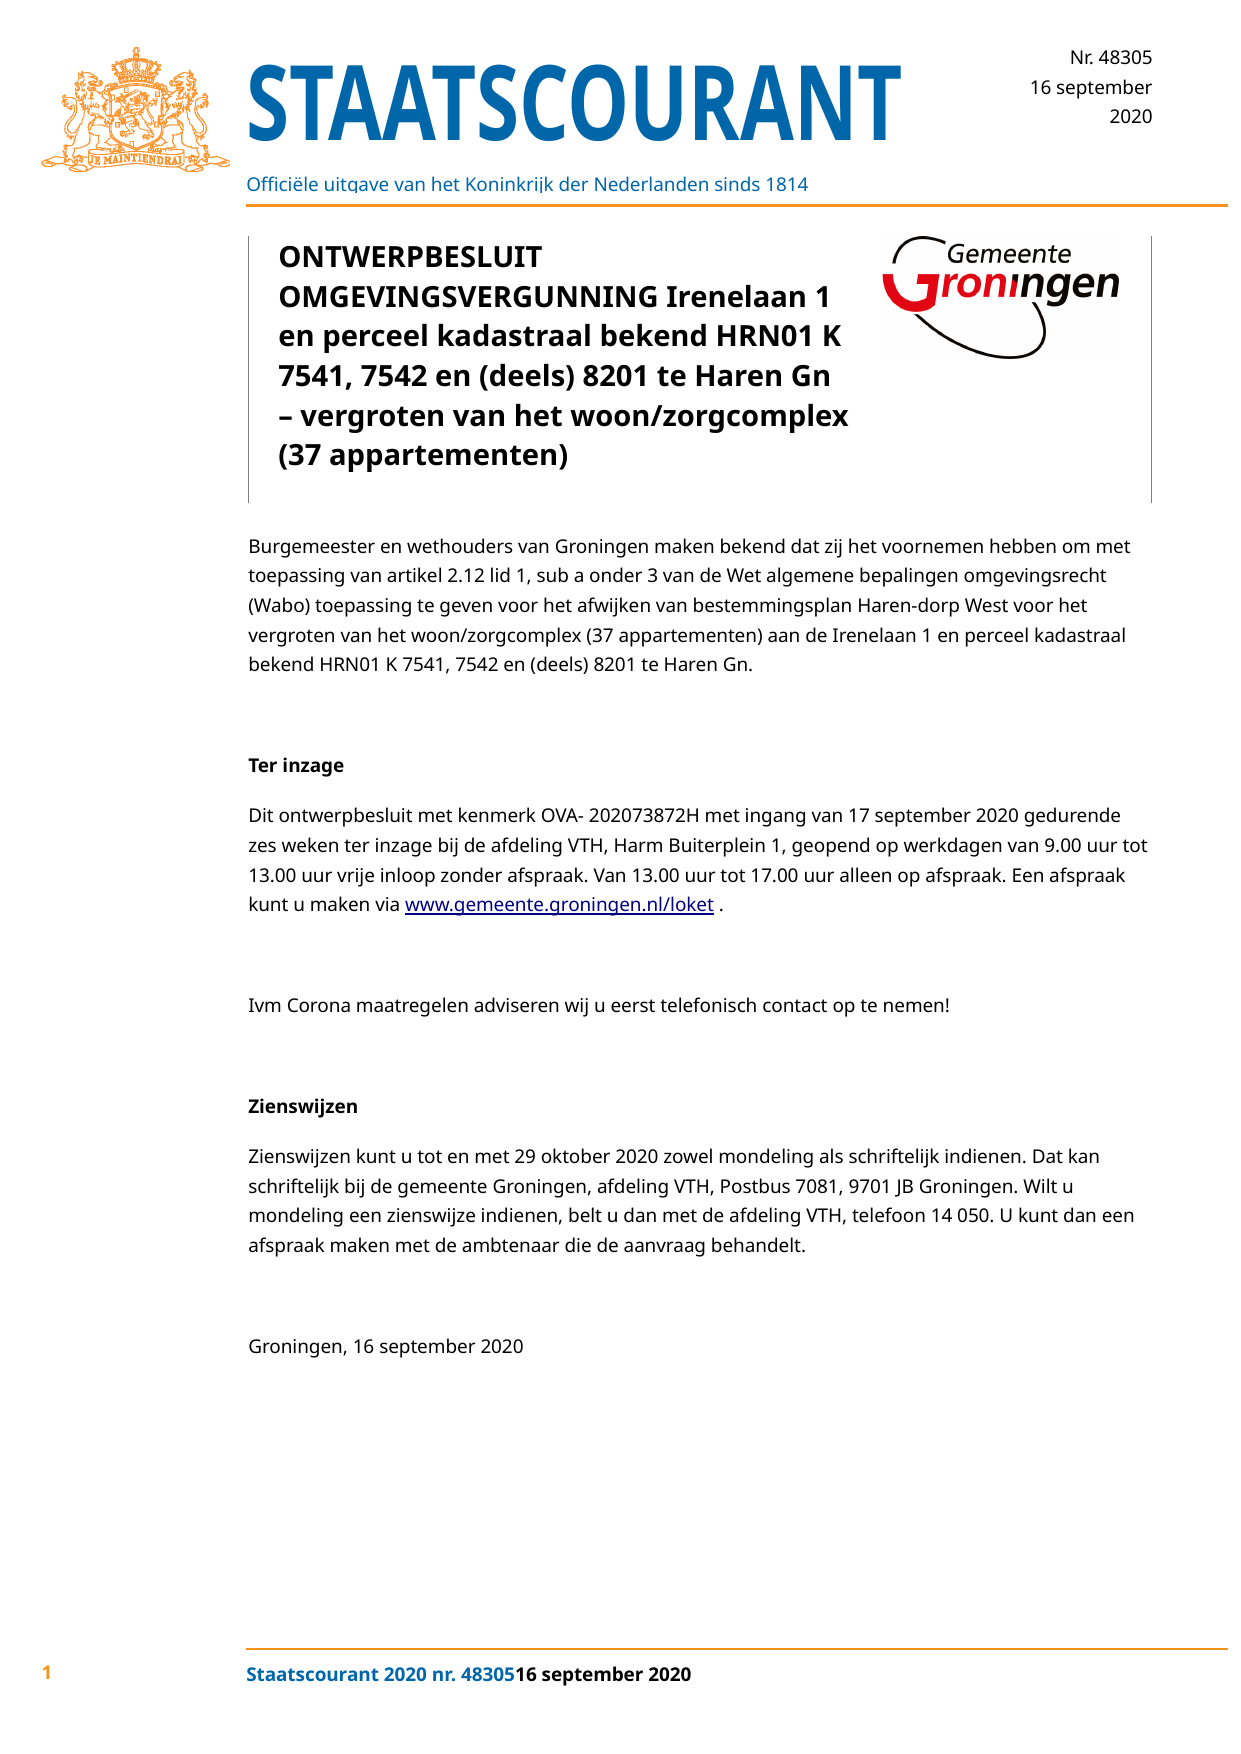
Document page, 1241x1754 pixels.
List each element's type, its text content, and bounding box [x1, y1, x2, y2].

table_header ONTWERPBESLUIT OMGEVINGSVERGUNNING Irenelaan 1 en perceel kadastraal bekend HRN01 K 7541, 7542 en (deels) 8201 te Haren Gn – vergroten van het woon/zorgcomplex (37 appartementen) [249, 236, 850, 503]
table_header [850, 236, 1151, 503]
text Zienswijzen [248, 1093, 1152, 1119]
text Dit ontwerpbesluit met kenmerk OVA- 202073872H met ingang van 17 september 2020 gedurende zes weken ter inzage bij de afdeling VTH, Harm Buiterplein 1, geopend op werkdagen van 9.00 uur tot 13.00 uur vrije inloop zonder afspraak. Van 13.00 uur tot 17.00 uur alleen op afspraak. Een afspraak kunt u maken via www.gemeente.groningen.nl/loket . [248, 803, 1152, 917]
text Burgemeester en wethouders van Groningen maken bekend dat zij het voornemen hebben om met toepassing van artikel 2.12 lid 1, sub a onder 3 van de Wet algemene bepalingen omgevingsrecht (Wabo) toepassing te geven voor het afwijken van bestemmingsplan Haren-dorp West voor het vergroten van het woon/zorgcomplex (37 appartementen) aan de Irenelaan 1 en perceel kadastraal bekend HRN01 K 7541, 7542 en (deels) 8201 te Haren Gn. [248, 533, 1152, 677]
picture [882, 236, 1119, 359]
text Groningen, 16 september 2020 [248, 1333, 1152, 1359]
text Ivm Corona maatregelen adviseren wij u eerst telefonisch contact op te nemen! [248, 992, 1152, 1018]
text Zienswijzen kunt u tot en met 29 oktober 2020 zowel mondeling als schriftelijk indienen. Dat kan schriftelijk bij de gemeente Groningen, afdeling VTH, Postbus 7081, 9701 JB Groningen. Wilt u mondeling een zienswijze indienen, belt u dan met de afdeling VTH, telefoon 14 050. U kunt dan een afspraak maken met de ambtenaar die de aanvraag behandelt. [248, 1143, 1152, 1258]
text Ter inzage [248, 752, 1152, 778]
picture [41, 47, 231, 172]
